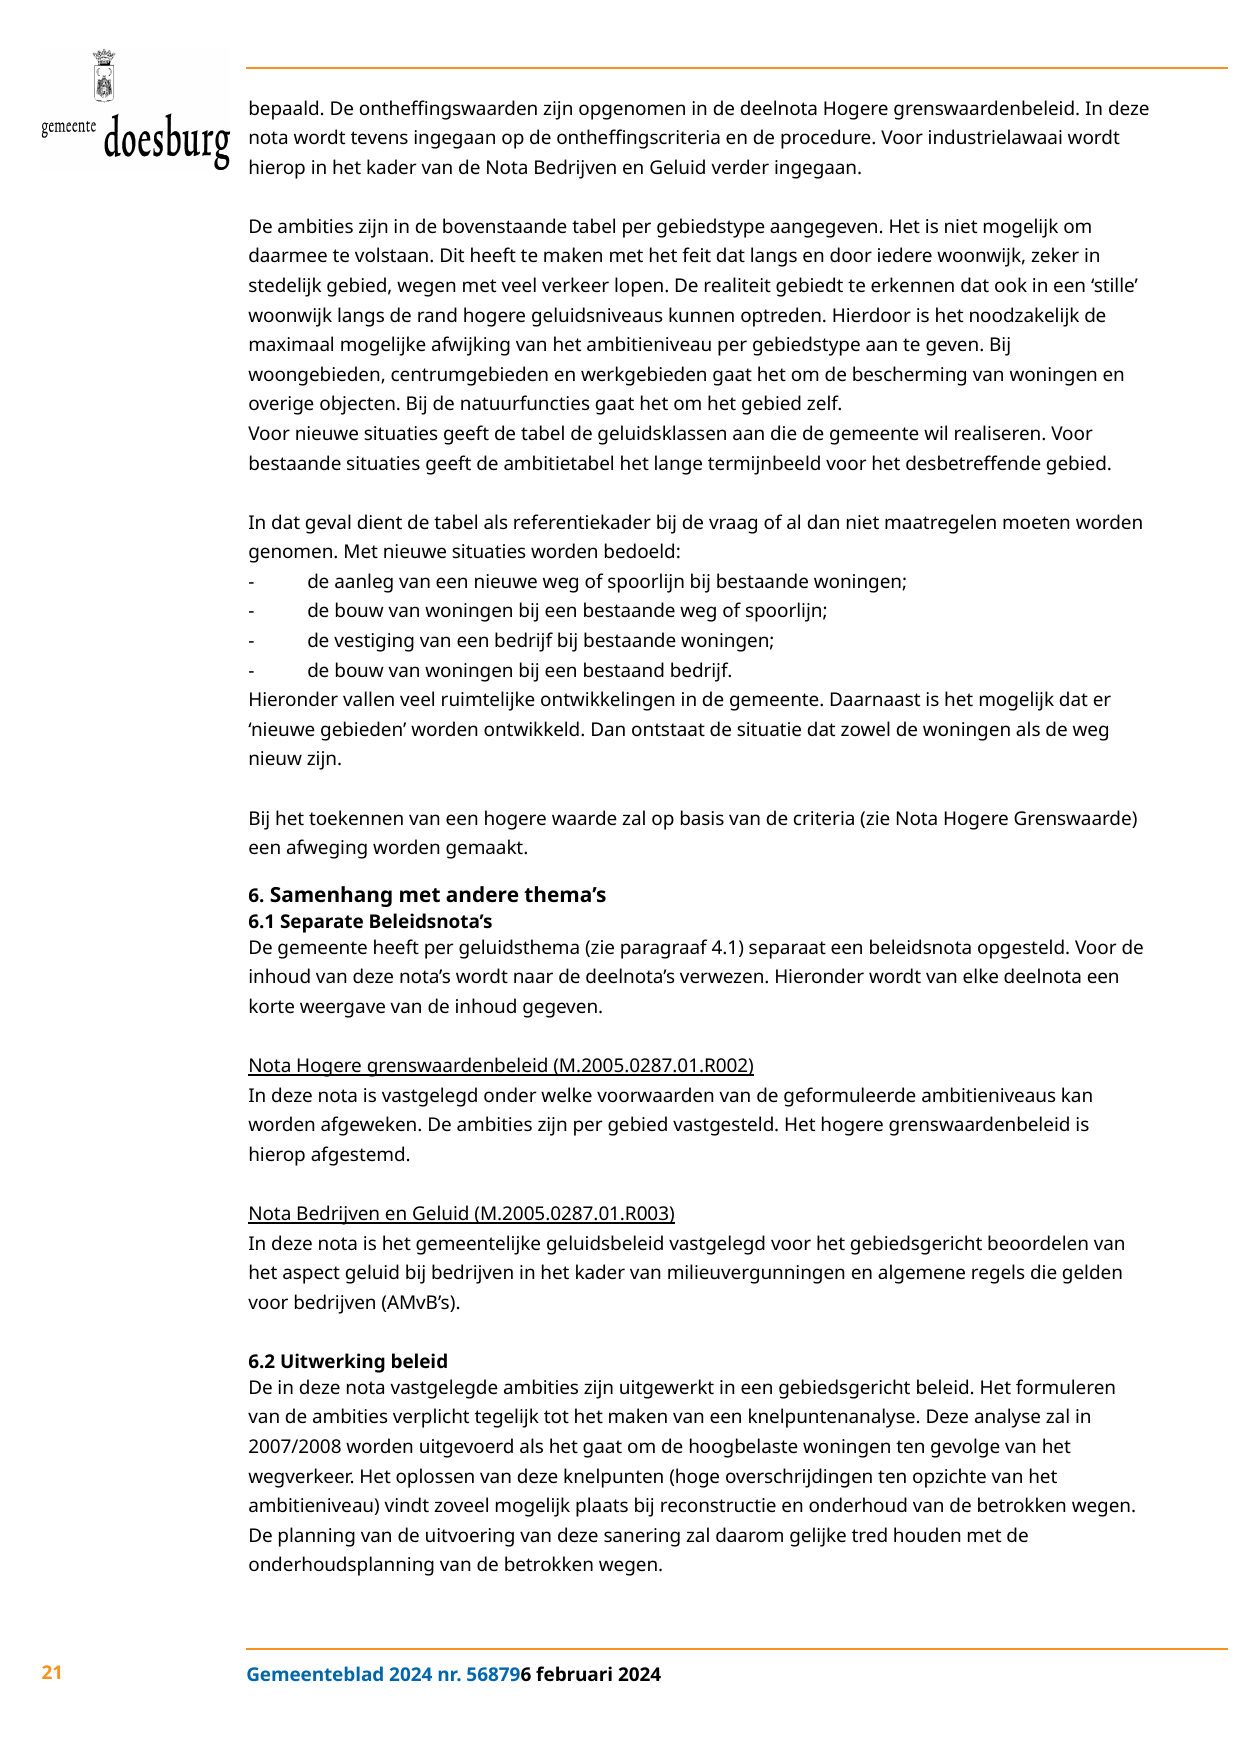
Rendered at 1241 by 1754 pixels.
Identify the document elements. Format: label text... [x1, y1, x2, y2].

text Bij het toekennen van een hogere waarde zal op basis van de criteria (zie Nota Hogere Grenswaarde) een afweging worden gemaakt. [248, 805, 1152, 860]
list de vestiging van een bedrijf bij bestaande woningen; [248, 627, 1152, 653]
list de bouw van woningen bij een bestaande weg of spoorlijn; [248, 598, 1152, 623]
text De in deze nota vastgelegde ambities zijn uitgewerkt in een gebiedsgericht beleid. Het formuleren van de ambities verplicht tegelijk tot het maken van een knelpuntenanalyse. Deze analyse zal in 2007/2008 worden uitgevoerd als het gaat om de hoogbelaste woningen ten gevolge van het wegverkeer. Het oplossen van deze knelpunten (hoge overschrijdingen ten opzichte van het ambitieniveau) vindt zoveel mogelijk plaats bij reconstructie en onderhoud van de betrokken wegen. De planning van de uitvoering van deze sanering zal daarom gelijke tred houden met de onderhoudsplanning van de betrokken wegen. [248, 1374, 1152, 1577]
text Nota Bedrijven en Geluid (M.2005.0287.01.R003) [248, 1200, 1152, 1226]
text Nota Hogere grenswaardenbeleid (M.2005.0287.01.R002) [248, 1052, 1152, 1078]
text 6. Samenhang met andere thema’s [248, 880, 1152, 908]
picture [41, 47, 231, 172]
list de bouw van woningen bij een bestaand bedrijf. [248, 657, 1152, 683]
text In deze nota is het gemeentelijke geluidsbeleid vastgelegd voor het gebiedsgericht beoordelen van het aspect geluid bij bedrijven in het kader van milieuvergunningen en algemene regels die gelden voor bedrijven (AMvB’s). [248, 1230, 1152, 1315]
text bepaald. De ontheffingswaarden zijn opgenomen in de deelnota Hogere grenswaardenbeleid. In deze nota wordt tevens ingegaan op de ontheffingscriteria en de procedure. Voor industrielawaai wordt hierop in het kader van de Nota Bedrijven en Geluid verder ingegaan. [248, 95, 1152, 180]
text 6.2 Uitwerking beleid [248, 1348, 1152, 1374]
text Voor nieuwe situaties geeft de tabel de geluidsklassen aan die de gemeente wil realiseren. Voor bestaande situaties geeft de ambitietabel het lange termijnbeeld voor het desbetreffende gebied. [248, 420, 1152, 476]
text De ambities zijn in de bovenstaande tabel per gebiedstype aangegeven. Het is niet mogelijk om daarmee te volstaan. Dit heeft te maken met het feit dat langs en door iedere woonwijk, zeker in stedelijk gebied, wegen met veel verkeer lopen. De realiteit gebiedt te erkennen dat ook in een ‘stille’ woonwijk langs de rand hogere geluidsniveaus kunnen optreden. Hierdoor is het noodzakelijk de maximaal mogelijke afwijking van het ambitieniveau per gebiedstype aan te geven. Bij woongebieden, centrumgebieden en werkgebieden gaat het om de bescherming van woningen en overige objecten. Bij de natuurfuncties gaat het om het gebied zelf. [248, 213, 1152, 416]
list de aanleg van een nieuwe weg of spoorlijn bij bestaande woningen; [248, 568, 1152, 594]
text De gemeente heeft per geluidsthema (zie paragraaf 4.1) separaat een beleidsnota opgesteld. Voor de inhoud van deze nota’s wordt naar de deelnota’s verwezen. Hieronder wordt van elke deelnota een korte weergave van de inhoud gegeven. [248, 934, 1152, 1019]
text Hieronder vallen veel ruimtelijke ontwikkelingen in de gemeente. Daarnaast is het mogelijk dat er ‘nieuwe gebieden’ worden ontwikkeld. Dan ontstaat de situatie dat zowel de woningen als de weg nieuw zijn. [248, 686, 1152, 771]
text In deze nota is vastgelegd onder welke voorwaarden van de geformuleerde ambitieniveaus kan worden afgeweken. De ambities zijn per gebied vastgesteld. Het hogere grenswaardenbeleid is hierop afgestemd. [248, 1082, 1152, 1167]
text In dat geval dient de tabel als referentiekader bij de vraag of al dan niet maatregelen moeten worden genomen. Met nieuwe situaties worden bedoeld: [248, 509, 1152, 564]
text 6.1 Separate Beleidsnota’s [248, 908, 1152, 934]
